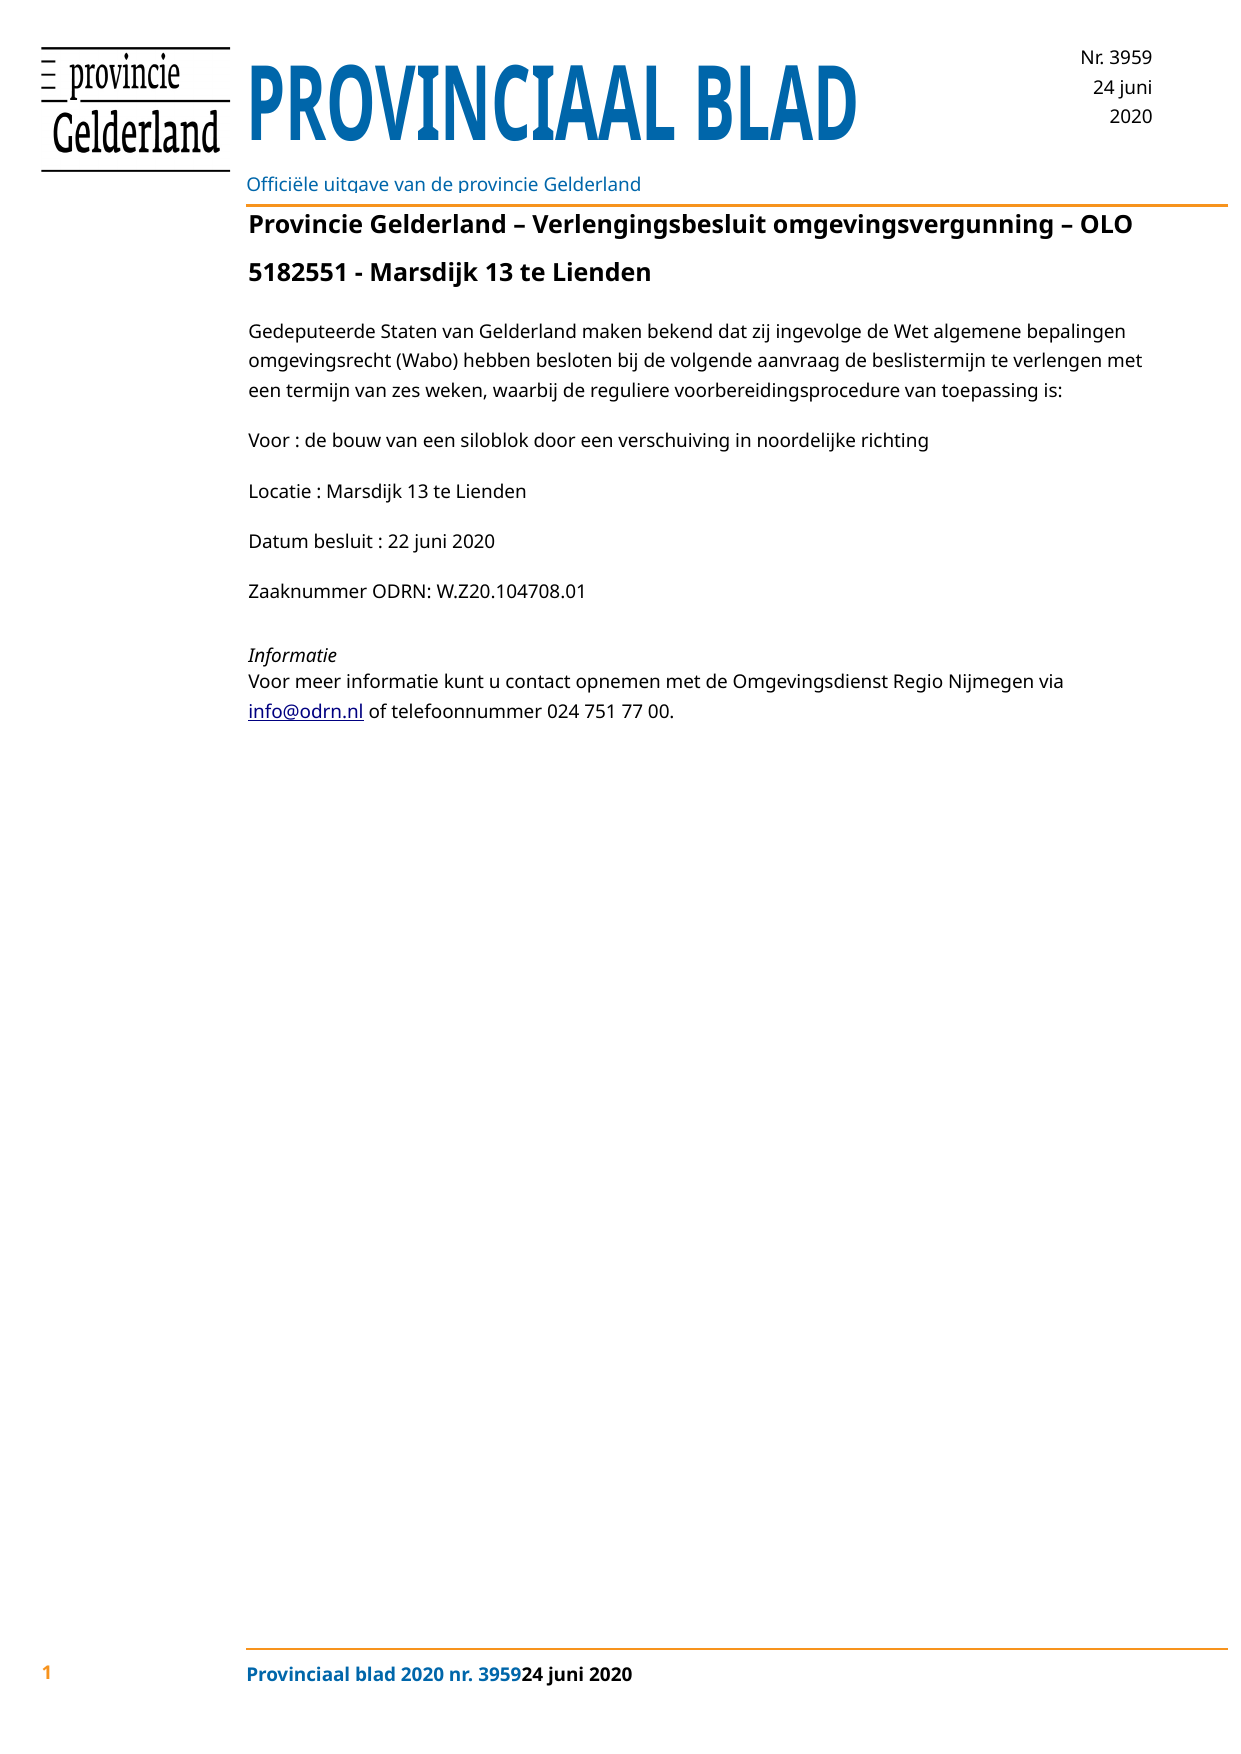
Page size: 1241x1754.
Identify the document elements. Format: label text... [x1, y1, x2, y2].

text Locatie : Marsdijk 13 te Lienden [248, 478, 1152, 504]
text Datum besluit : 22 juni 2020 [248, 528, 1152, 554]
text Informatie [248, 643, 1152, 668]
text Provincie Gelderland – Verlengingsbesluit omgevingsvergunning – OLO 5182551 - Marsdijk 13 te Lienden [248, 207, 1152, 288]
text Voor meer informatie kunt u contact opnemen met de Omgevingsdienst Regio Nijmegen via info@odrn.nl of telefoonnummer 024 751 77 00. [248, 668, 1152, 724]
text Gedeputeerde Staten van Gelderland maken bekend dat zij ingevolge de Wet algemene bepalingen omgevingsrecht (Wabo) hebben besloten bij de volgende aanvraag de beslistermijn te verlengen met een termijn van zes weken, waarbij de reguliere voorbereidingsprocedure van toepassing is: [248, 318, 1152, 403]
text Zaaknummer ODRN: W.Z20.104708.01 [248, 579, 1152, 604]
text Voor : de bouw van een siloblok door een verschuiving in noordelijke richting [248, 427, 1152, 453]
picture [41, 47, 231, 172]
